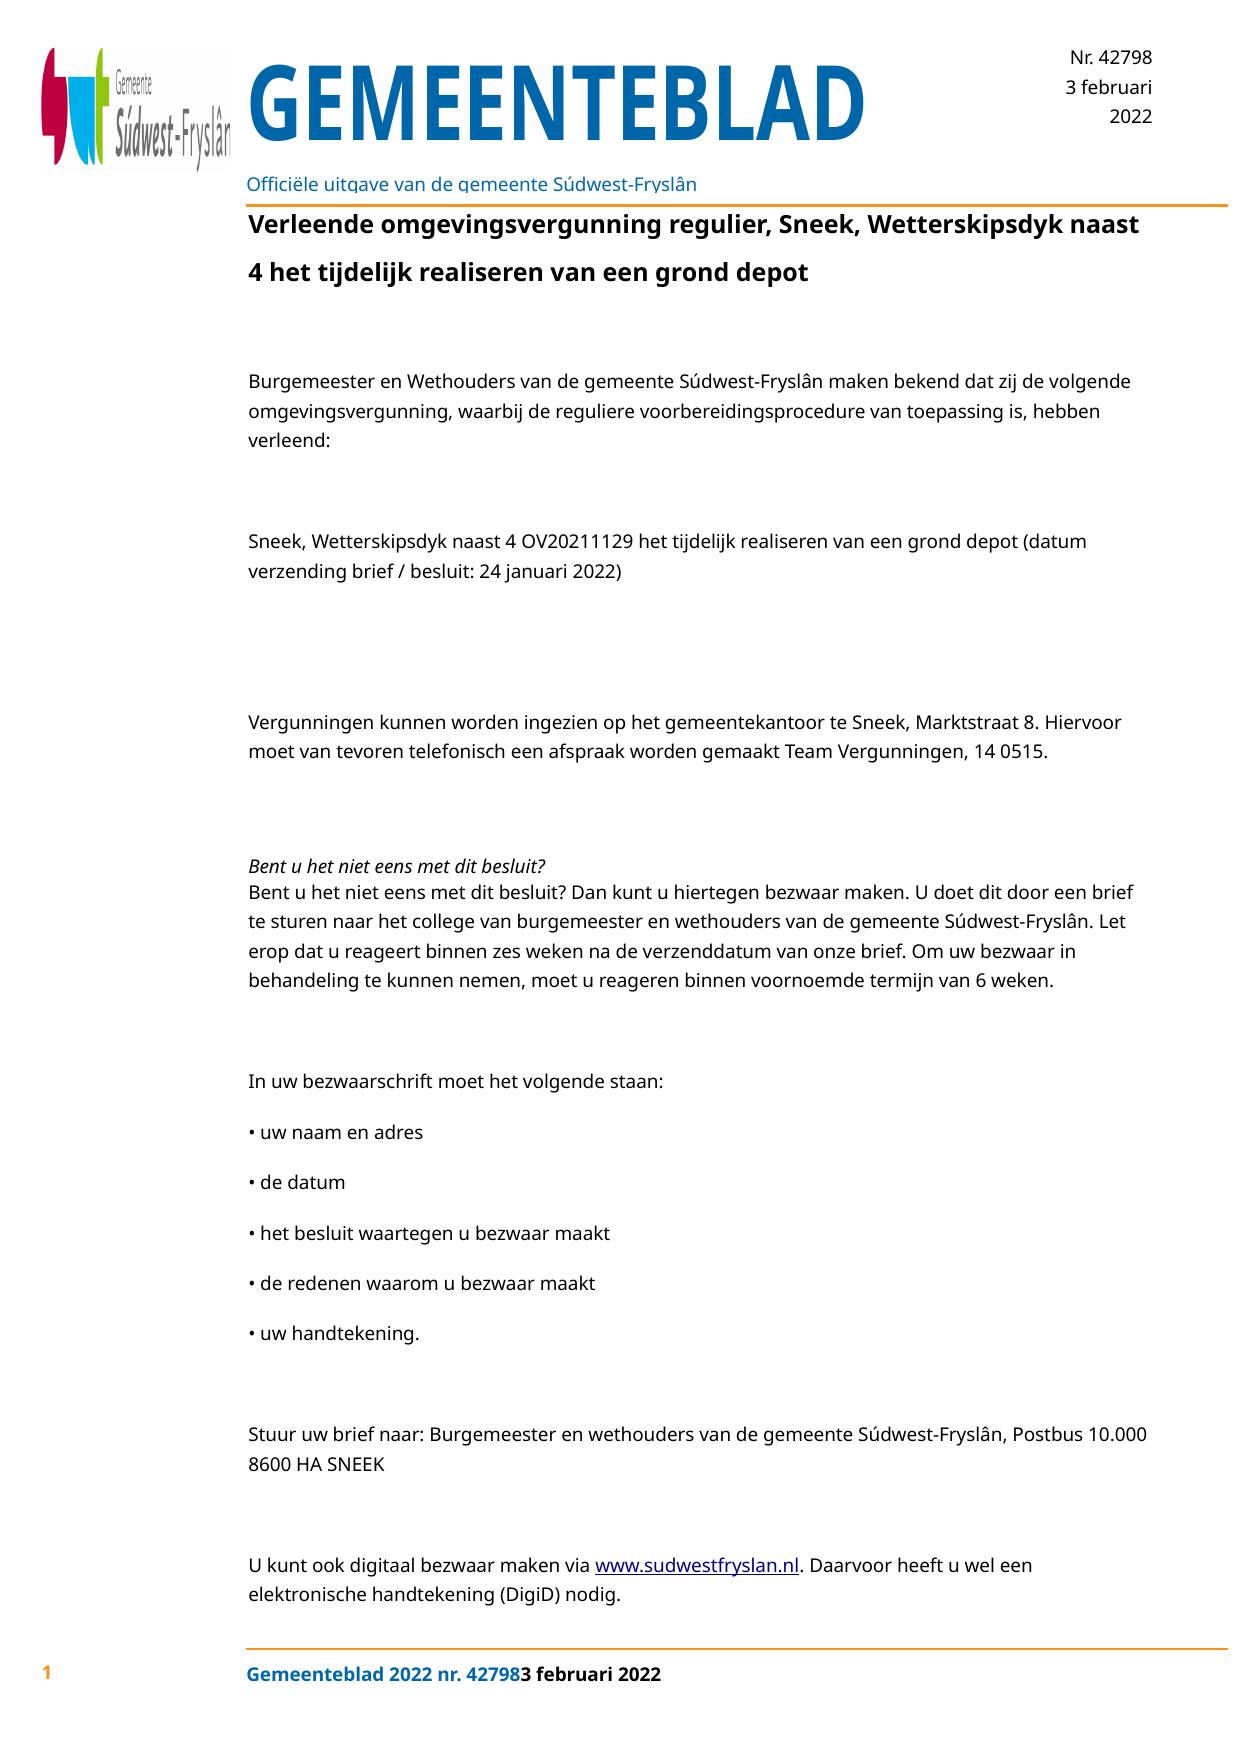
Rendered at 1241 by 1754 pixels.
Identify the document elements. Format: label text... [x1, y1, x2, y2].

text • uw naam en adres [248, 1119, 1152, 1144]
text • de datum [248, 1169, 1152, 1195]
text Verleende omgevingsvergunning regulier, Sneek, Wetterskipsdyk naast 4 het tijdelijk realiseren van een grond depot [248, 207, 1152, 288]
text Bent u het niet eens met dit besluit? [248, 853, 1152, 879]
picture [41, 47, 231, 172]
text • uw handtekening. [248, 1321, 1152, 1346]
text • het besluit waartegen u bezwaar maakt [248, 1220, 1152, 1245]
text Sneek, Wetterskipsdyk naast 4 OV20211129 het tijdelijk realiseren van een grond depot (datum verzending brief / besluit: 24 januari 2022) [248, 528, 1152, 584]
text U kunt ook digitaal bezwaar maken via www.sudwestfryslan.nl. Daarvoor heeft u wel een elektronische handtekening (DigiD) nodig. [248, 1552, 1152, 1607]
text Burgemeester en Wethouders van de gemeente Súdwest-Fryslân maken bekend dat zij de volgende omgevingsvergunning, waarbij de reguliere voorbereidingsprocedure van toepassing is, hebben verleend: [248, 368, 1152, 453]
text Bent u het niet eens met dit besluit? Dan kunt u hiertegen bezwaar maken. U doet dit door een brief te sturen naar het college van burgemeester en wethouders van de gemeente Súdwest-Fryslân. Let erop dat u reageert binnen zes weken na de verzenddatum van onze brief. Om uw bezwaar in behandeling te kunnen nemen, moet u reageren binnen voornoemde termijn van 6 weken. [248, 879, 1152, 993]
text Vergunningen kunnen worden ingezien op het gemeentekantoor te Sneek, Marktstraat 8. Hiervoor moet van tevoren telefonisch een afspraak worden gemaakt Team Vergunningen, 14 0515. [248, 709, 1152, 764]
text • de redenen waarom u bezwaar maakt [248, 1270, 1152, 1296]
text In uw bezwaarschrift moet het volgende staan: [248, 1068, 1152, 1094]
text Stuur uw brief naar: Burgemeester en wethouders van de gemeente Súdwest-Fryslân, Postbus 10.000 8600 HA SNEEK [248, 1421, 1152, 1477]
